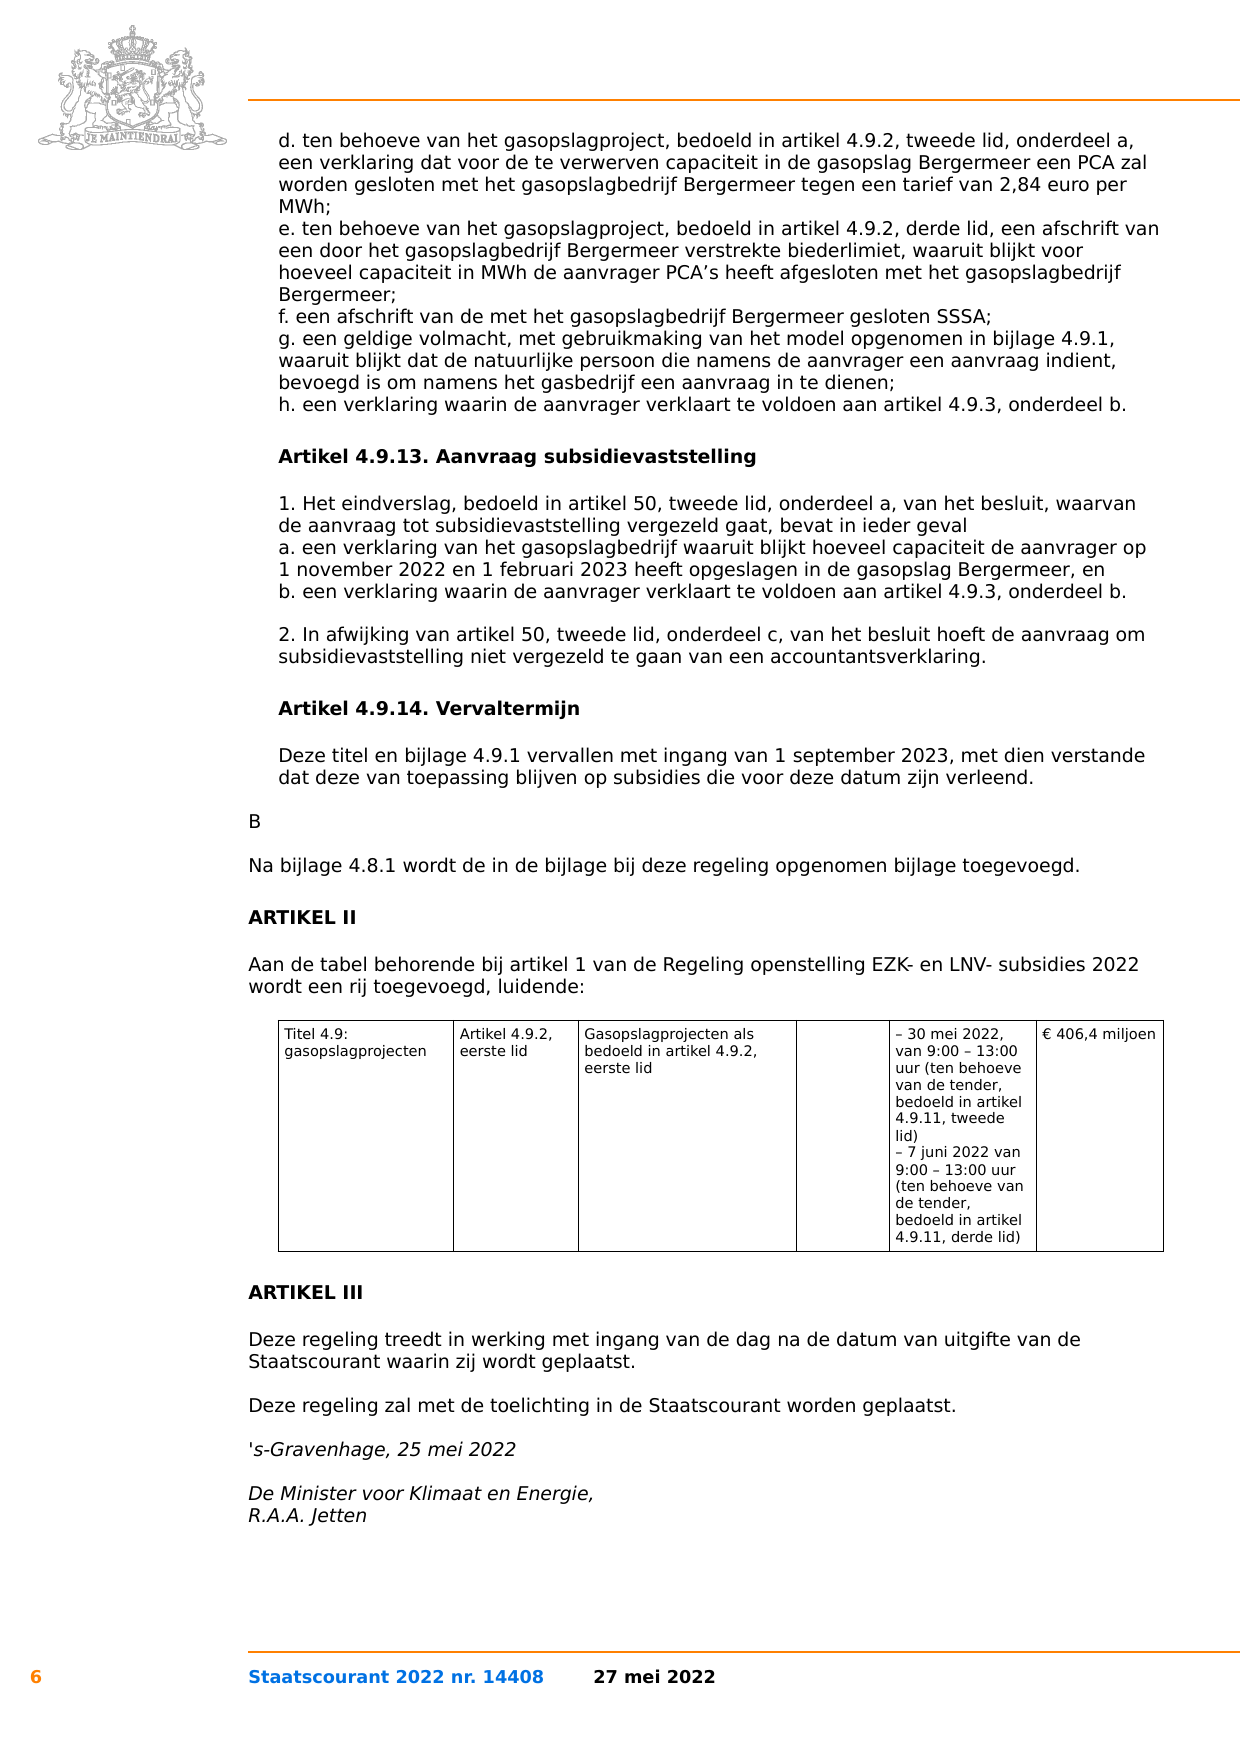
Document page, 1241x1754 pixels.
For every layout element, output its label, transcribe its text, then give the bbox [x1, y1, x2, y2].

table_header Titel 4.9: gasopslagprojecten [279, 1021, 453, 1251]
text 's-Gravenhage, 25 mei 2022 [248, 1439, 1163, 1461]
text d. ten behoeve van het gasopslagproject, bedoeld in artikel 4.9.2, tweede lid, onderdeel a, een verklaring dat voor de te verwerven capaciteit in de gasopslag Bergermeer een PCA zal worden gesloten met het gasopslagbedrijf Bergermeer tegen een tarief van 2,84 euro per MWh; [278, 130, 1163, 218]
table_header – 30 mei 2022, van 9:00 – 13:00 uur (ten behoeve van de tender, bedoeld in artikel 4.9.11, tweede lid) – 7 juni 2022 van 9:00 – 13:00 uur (ten behoeve van de tender, bedoeld in artikel 4.9.11, derde lid) [890, 1021, 1036, 1251]
subtitle Artikel 4.9.13. Aanvraag subsidievaststelling [278, 446, 1163, 468]
subtitle ARTIKEL III [248, 1282, 1163, 1304]
text Deze regeling zal met de toelichting in de Staatscourant worden geplaatst. [248, 1395, 1163, 1417]
text Na bijlage 4.8.1 wordt de in de bijlage bij deze regeling opgenomen bijlage toegevoegd. [248, 855, 1163, 877]
text 2. In afwijking van artikel 50, tweede lid, onderdeel c, van het besluit hoeft de aanvraag om subsidievaststelling niet vergezeld te gaan van een accountantsverklaring. [278, 624, 1163, 668]
text B [248, 811, 1163, 833]
table_header € 406,4 miljoen [1037, 1021, 1163, 1251]
text e. ten behoeve van het gasopslagproject, bedoeld in artikel 4.9.2, derde lid, een afschrift van een door het gasopslagbedrijf Bergermeer verstrekte biederlimiet, waaruit blijkt voor hoeveel capaciteit in MWh de aanvrager PCA’s heeft afgesloten met het gasopslagbedrijf Bergermeer; [278, 218, 1163, 306]
picture [38, 25, 227, 150]
table_header Gasopslagprojecten als bedoeld in artikel 4.9.2, eerste lid [579, 1021, 796, 1251]
text Aan de tabel behorende bij artikel 1 van de Regeling openstelling EZK- en LNV- subsidies 2022 wordt een rij toegevoegd, luidende: [248, 954, 1163, 998]
text Deze titel en bijlage 4.9.1 vervallen met ingang van 1 september 2023, met dien verstande dat deze van toepassing blijven op subsidies die voor deze datum zijn verleend. [278, 745, 1163, 789]
text h. een verklaring waarin de aanvrager verklaart te voldoen aan artikel 4.9.3, onderdeel b. [278, 394, 1163, 416]
text f. een afschrift van de met het gasopslagbedrijf Bergermeer gesloten SSSA; [278, 306, 1163, 328]
text Deze regeling treedt in werking met ingang van de dag na de datum van uitgifte van de Staatscourant waarin zij wordt geplaatst. [248, 1329, 1163, 1373]
table_header [797, 1021, 889, 1251]
text b. een verklaring waarin de aanvrager verklaart te voldoen aan artikel 4.9.3, onderdeel b. [278, 581, 1163, 602]
text g. een geldige volmacht, met gebruikmaking van het model opgenomen in bijlage 4.9.1, waaruit blijkt dat de natuurlijke persoon die namens de aanvrager een aanvraag indient, bevoegd is om namens het gasbedrijf een aanvraag in te dienen; [278, 328, 1163, 394]
text 1. Het eindverslag, bedoeld in artikel 50, tweede lid, onderdeel a, van het besluit, waarvan de aanvraag tot subsidievaststelling vergezeld gaat, bevat in ieder geval [278, 493, 1163, 537]
subtitle Artikel 4.9.14. Vervaltermijn [278, 698, 1163, 720]
text a. een verklaring van het gasopslagbedrijf waaruit blijkt hoeveel capaciteit de aanvrager op 1 november 2022 en 1 februari 2023 heeft opgeslagen in de gasopslag Bergermeer, en [278, 537, 1163, 581]
text De Minister voor Klimaat en Energie, R.A.A. Jetten [248, 1482, 1163, 1526]
table_header Artikel 4.9.2, eerste lid [454, 1021, 578, 1251]
subtitle ARTIKEL II [248, 907, 1163, 929]
